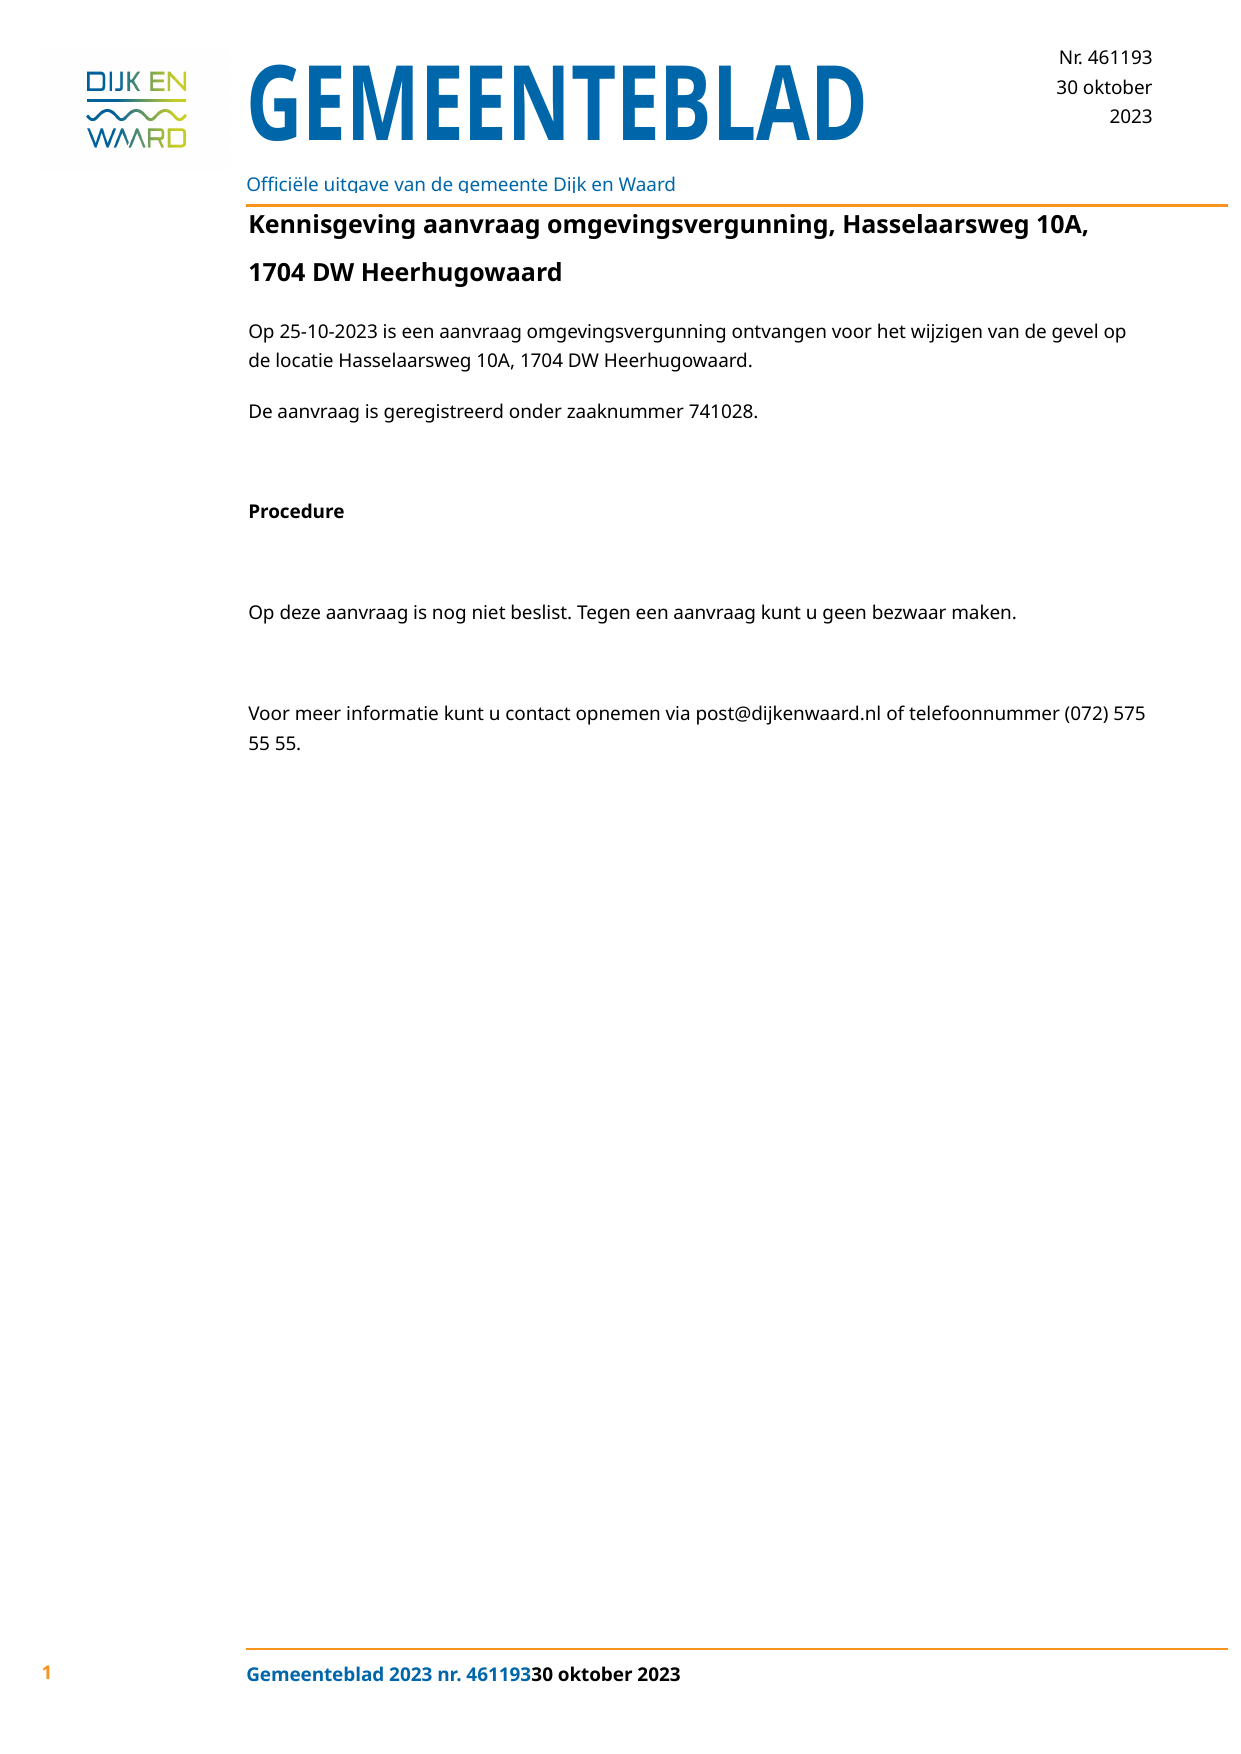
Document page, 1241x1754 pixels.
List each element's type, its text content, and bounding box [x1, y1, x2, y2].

text Procedure [248, 499, 1152, 524]
text Op 25-10-2023 is een aanvraag omgevingsvergunning ontvangen voor het wijzigen van de gevel op de locatie Hasselaarsweg 10A, 1704 DW Heerhugowaard. [248, 318, 1152, 373]
text Op deze aanvraag is nog niet beslist. Tegen een aanvraag kunt u geen bezwaar maken. [248, 599, 1152, 625]
text Kennisgeving aanvraag omgevingsvergunning, Hasselaarsweg 10A, 1704 DW Heerhugowaard [248, 207, 1152, 288]
text Voor meer informatie kunt u contact opnemen via post@dijkenwaard.nl of telefoonnummer (072) 575 55 55. [248, 700, 1152, 756]
picture [41, 47, 231, 172]
text De aanvraag is geregistreerd onder zaaknummer 741028. [248, 398, 1152, 424]
